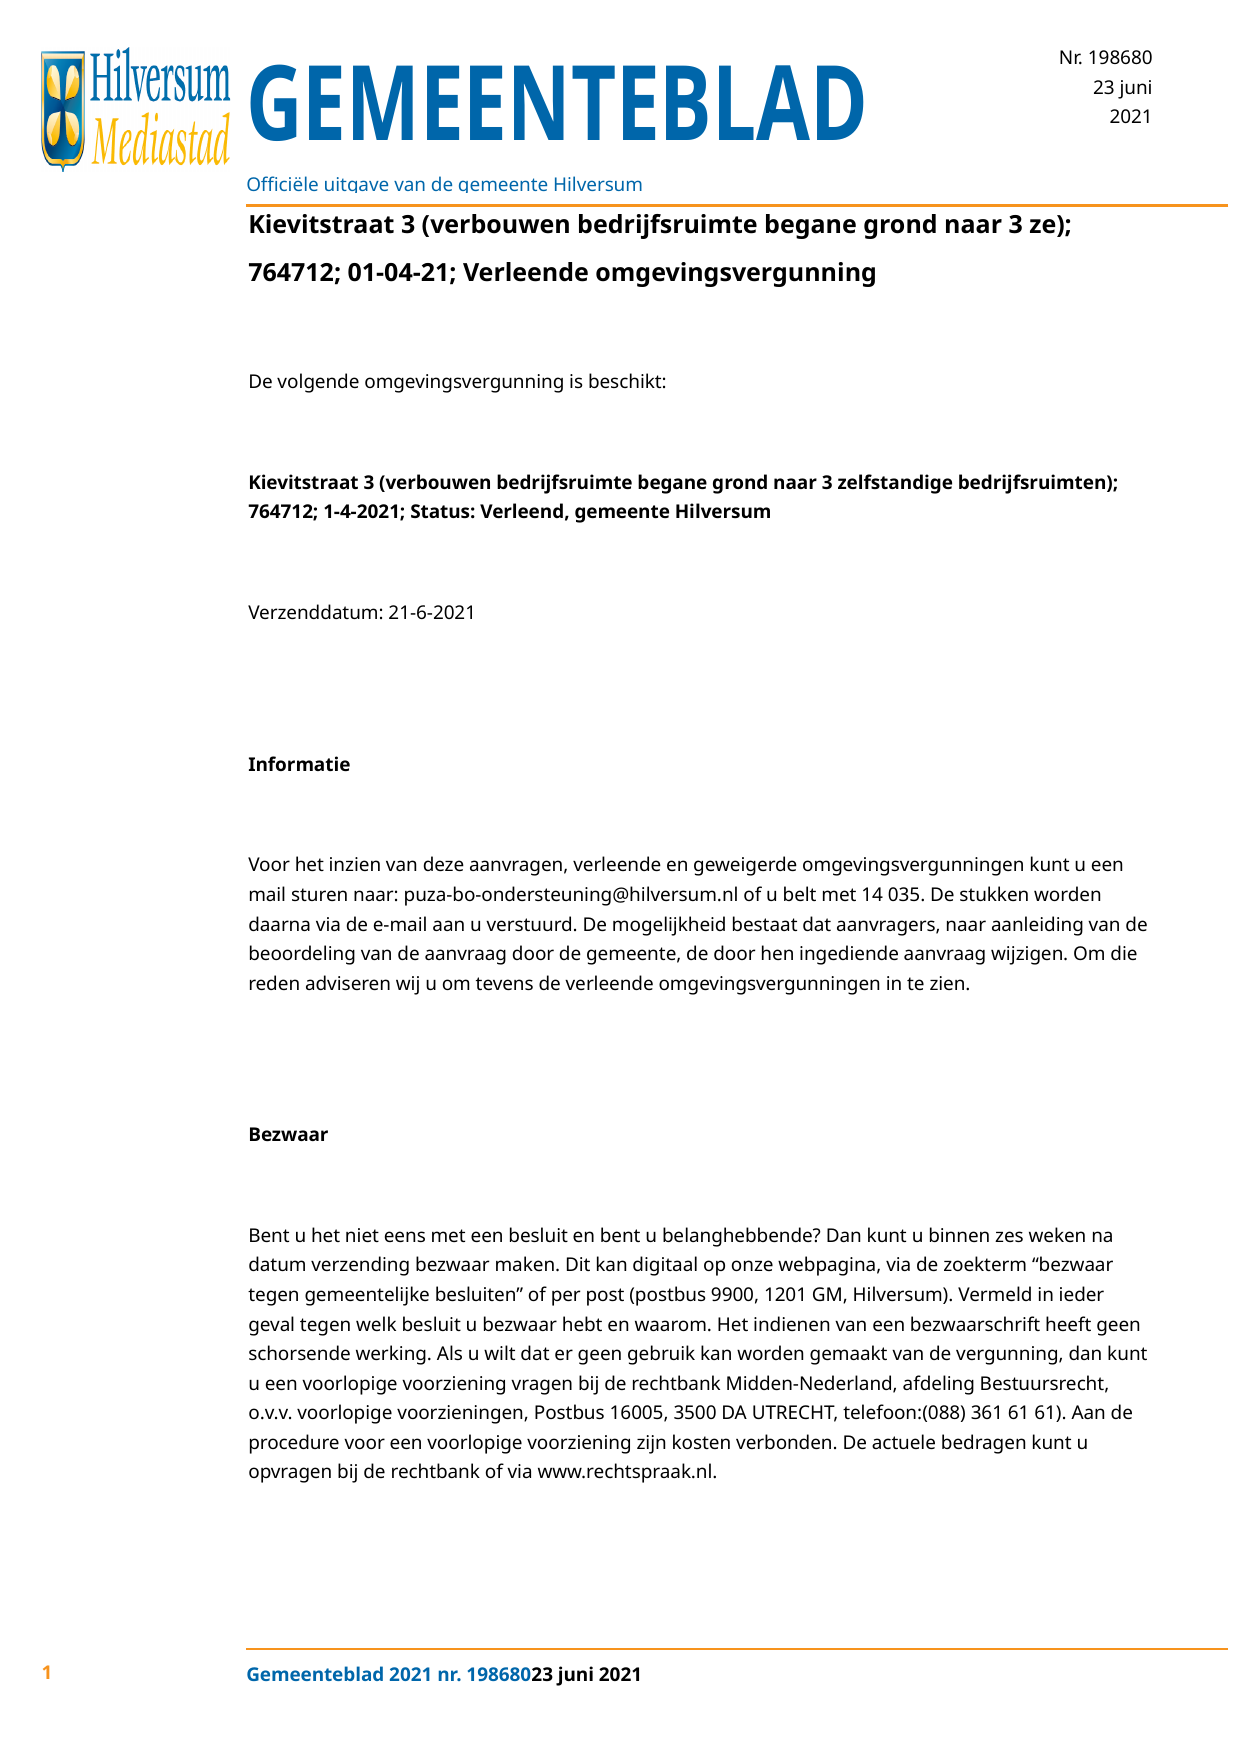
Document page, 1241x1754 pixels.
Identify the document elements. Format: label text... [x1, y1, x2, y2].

text Voor het inzien van deze aanvragen, verleende en geweigerde omgevingsvergunningen kunt u een mail sturen naar: puza-bo-ondersteuning@hilversum.nl of u belt met 14 035. De stukken worden daarna via de e-mail aan u verstuurd. De mogelijkheid bestaat dat aanvragers, naar aanleiding van de beoordeling van de aanvraag door de gemeente, de door hen ingediende aanvraag wijzigen. Om die reden adviseren wij u om tevens de verleende omgevingsvergunningen in te zien. [248, 852, 1152, 996]
text Informatie [248, 751, 1152, 777]
text Verzenddatum: 21-6-2021 [248, 599, 1152, 625]
text Kievitstraat 3 (verbouwen bedrijfsruimte begane grond naar 3 zelfstandige bedrijfsruimten); 764712; 1-4-2021; Status: Verleend, gemeente Hilversum [248, 469, 1152, 524]
picture [41, 47, 231, 172]
text Bezwaar [248, 1121, 1152, 1147]
text Bent u het niet eens met een besluit en bent u belanghebbende? Dan kunt u binnen zes weken na datum verzending bezwaar maken. Dit kan digitaal op onze webpagina, via de zoekterm “bezwaar tegen gemeentelijke besluiten” of per post (postbus 9900, 1201 GM, Hilversum). Vermeld in ieder geval tegen welk besluit u bezwaar hebt en waarom. Het indienen van een bezwaarschrift heeft geen schorsende werking. Als u wilt dat er geen gebruik kan worden gemaakt van de vergunning, dan kunt u een voorlopige voorziening vragen bij de rechtbank Midden-Nederland, afdeling Bestuursrecht, o.v.v. voorlopige voorzieningen, Postbus 16005, 3500 DA UTRECHT, telefoon:(088) 361 61 61). Aan de procedure voor een voorlopige voorziening zijn kosten verbonden. De actuele bedragen kunt u opvragen bij de rechtbank of via www.rechtspraak.nl. [248, 1222, 1152, 1484]
text De volgende omgevingsvergunning is beschikt: [248, 368, 1152, 394]
text Kievitstraat 3 (verbouwen bedrijfsruimte begane grond naar 3 ze); 764712; 01-04-21; Verleende omgevingsvergunning [248, 207, 1152, 288]
